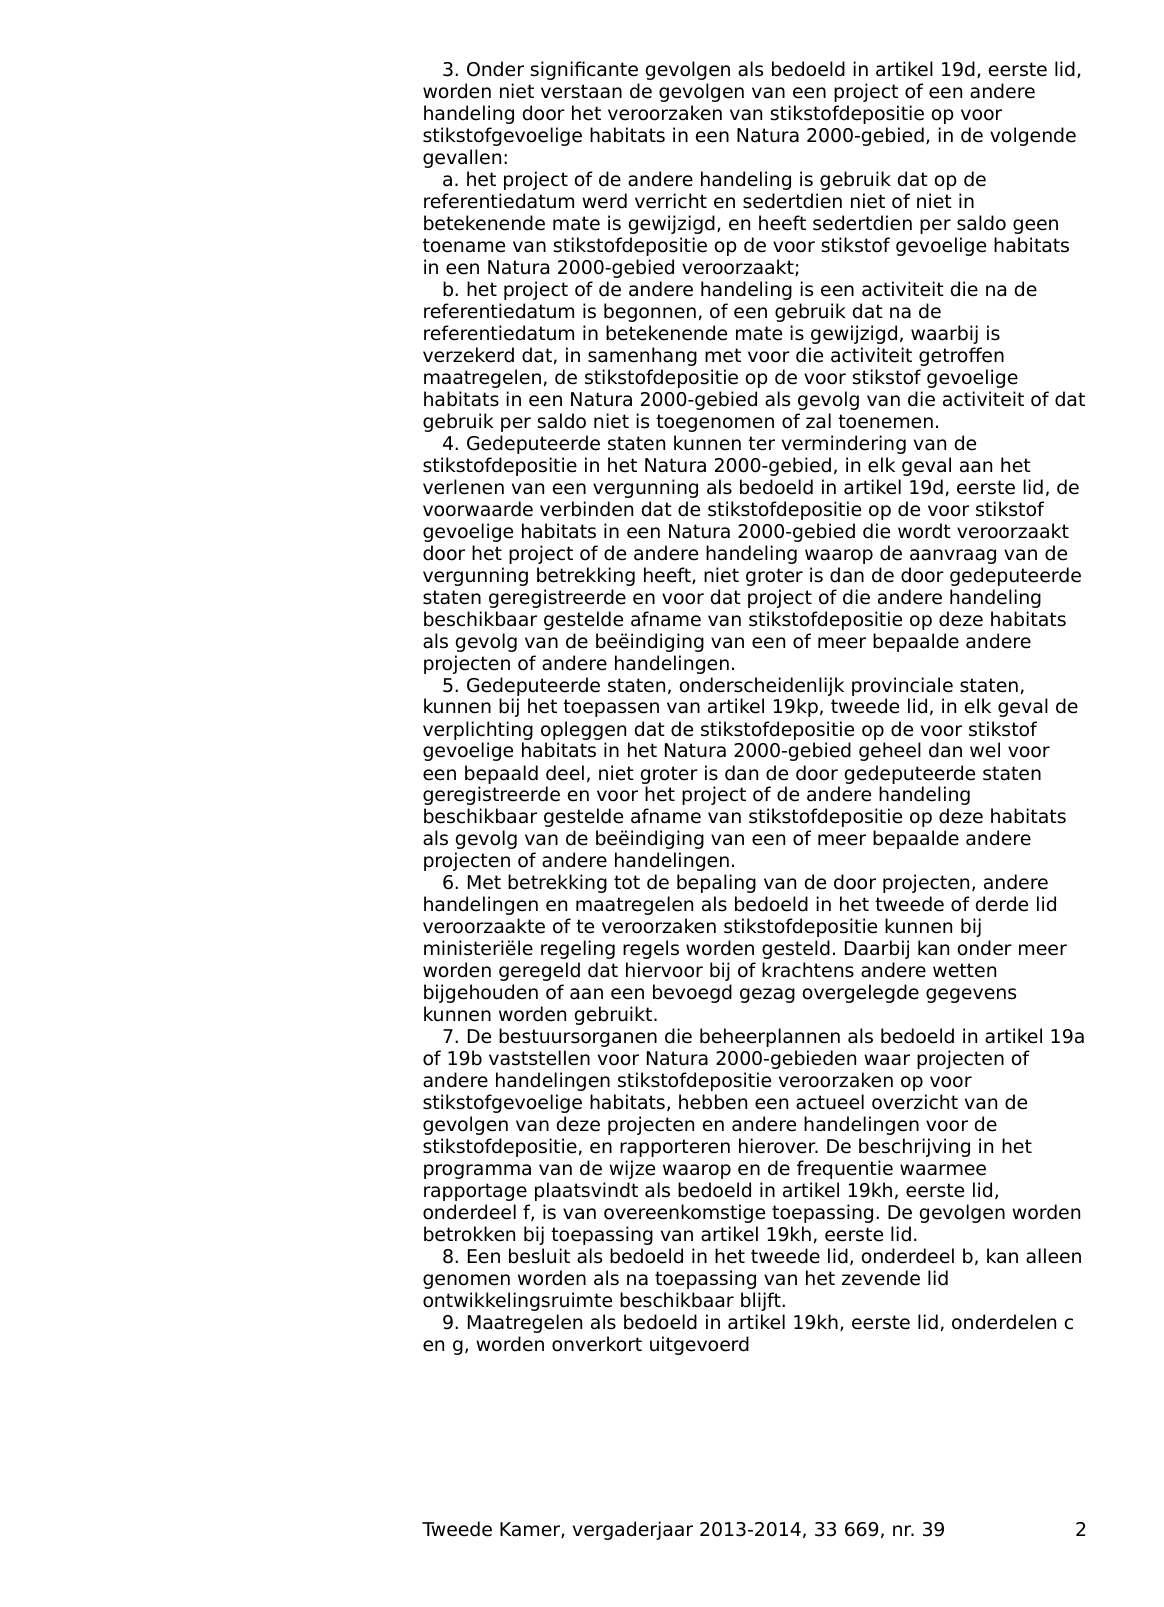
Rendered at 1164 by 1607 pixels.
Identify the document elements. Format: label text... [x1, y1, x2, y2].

text 5. Gedeputeerde staten, onderscheidenlijk provinciale staten, kunnen bij het toepassen van artikel 19kp, tweede lid, in elk geval de verplichting opleggen dat de stikstofdepositie op de voor stikstof gevoelige habitats in het Natura 2000-gebied geheel dan wel voor een bepaald deel, niet groter is dan de door gedeputeerde staten geregistreerde en voor het project of de andere handeling beschikbaar gestelde afname van stikstofdepositie op deze habitats als gevolg van de beëindiging van een of meer bepaalde andere projecten of andere handelingen. [422, 674, 1087, 872]
text 6. Met betrekking tot de bepaling van de door projecten, andere handelingen en maatregelen als bedoeld in het tweede of derde lid veroorzaakte of te veroorzaken stikstofdepositie kunnen bij ministeriële regeling regels worden gesteld. Daarbij kan onder meer worden geregeld dat hiervoor bij of krachtens andere wetten bijgehouden of aan een bevoegd gezag overgelegde gegevens kunnen worden gebruikt. [422, 872, 1087, 1026]
text a. het project of de andere handeling is gebruik dat op de referentiedatum werd verricht en sedertdien niet of niet in betekenende mate is gewijzigd, en heeft sedertdien per saldo geen toename van stikstofdepositie op de voor stikstof gevoelige habitats in een Natura 2000-gebied veroorzaakt; [422, 169, 1087, 279]
text 8. Een besluit als bedoeld in het tweede lid, onderdeel b, kan alleen genomen worden als na toepassing van het zevende lid ontwikkelingsruimte beschikbaar blijft. [422, 1246, 1087, 1312]
text 3. Onder significante gevolgen als bedoeld in artikel 19d, eerste lid, worden niet verstaan de gevolgen van een project of een andere handeling door het veroorzaken van stikstofdepositie op voor stikstofgevoelige habitats in een Natura 2000-gebied, in de volgende gevallen: [422, 59, 1087, 169]
text 9. Maatregelen als bedoeld in artikel 19kh, eerste lid, onderdelen c en g, worden onverkort uitgevoerd [422, 1312, 1087, 1356]
text 7. De bestuursorganen die beheerplannen als bedoeld in artikel 19a of 19b vaststellen voor Natura 2000-gebieden waar projecten of andere handelingen stikstofdepositie veroorzaken op voor stikstofgevoelige habitats, hebben een actueel overzicht van de gevolgen van deze projecten en andere handelingen voor de stikstofdepositie, en rapporteren hierover. De beschrijving in het programma van de wijze waarop en de frequentie waarmee rapportage plaatsvindt als bedoeld in artikel 19kh, eerste lid, onderdeel f, is van overeenkomstige toepassing. De gevolgen worden betrokken bij toepassing van artikel 19kh, eerste lid. [422, 1026, 1087, 1246]
text b. het project of de andere handeling is een activiteit die na de referentiedatum is begonnen, of een gebruik dat na de referentiedatum in betekenende mate is gewijzigd, waarbij is verzekerd dat, in samenhang met voor die activiteit getroffen maatregelen, de stikstofdepositie op de voor stikstof gevoelige habitats in een Natura 2000-gebied als gevolg van die activiteit of dat gebruik per saldo niet is toegenomen of zal toenemen. [422, 279, 1087, 433]
text 4. Gedeputeerde staten kunnen ter vermindering van de stikstofdepositie in het Natura 2000-gebied, in elk geval aan het verlenen van een vergunning als bedoeld in artikel 19d, eerste lid, de voorwaarde verbinden dat de stikstofdepositie op de voor stikstof gevoelige habitats in een Natura 2000-gebied die wordt veroorzaakt door het project of de andere handeling waarop de aanvraag van de vergunning betrekking heeft, niet groter is dan de door gedeputeerde staten geregistreerde en voor dat project of die andere handeling beschikbaar gestelde afname van stikstofdepositie op deze habitats als gevolg van de beëindiging van een of meer bepaalde andere projecten of andere handelingen. [422, 433, 1087, 674]
